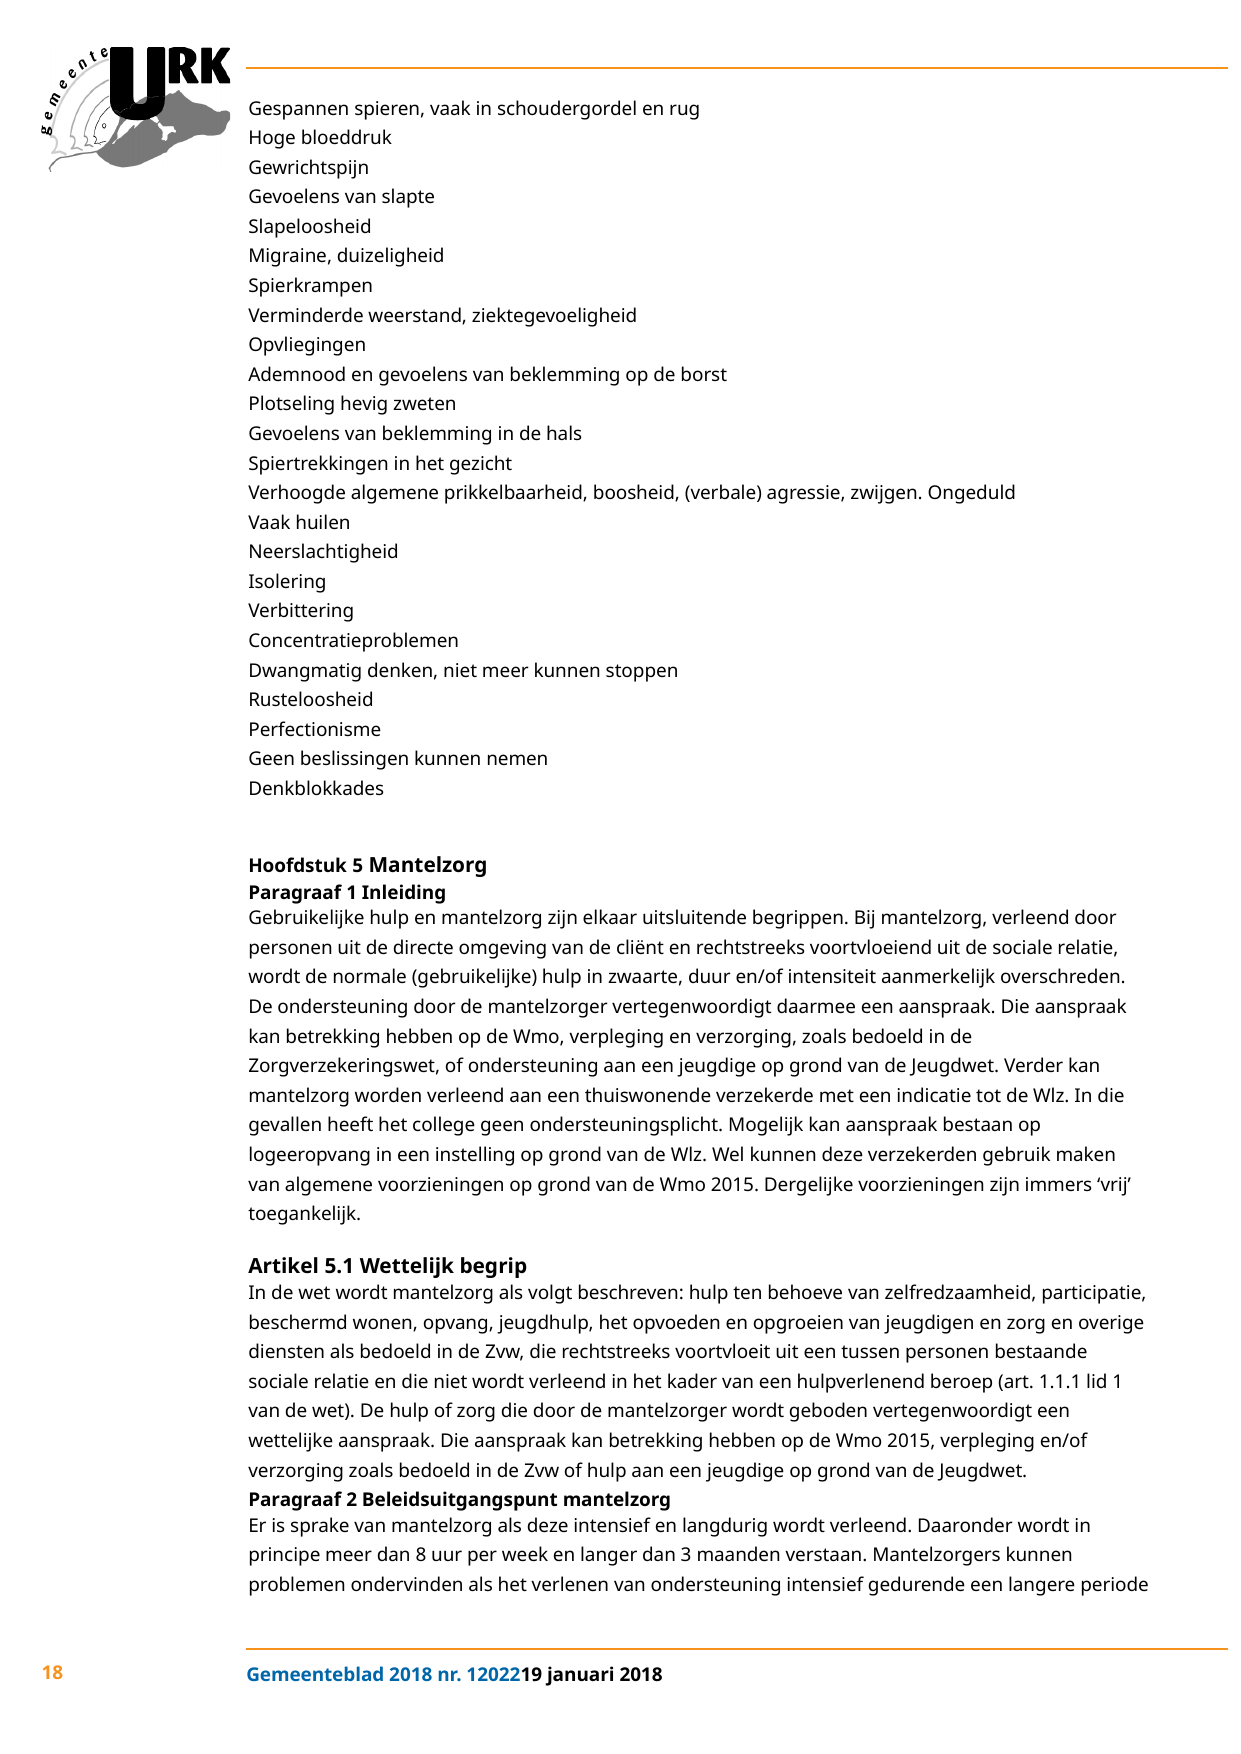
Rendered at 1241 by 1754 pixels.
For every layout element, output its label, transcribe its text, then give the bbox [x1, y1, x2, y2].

text Verbittering [248, 598, 1152, 623]
text Concentratieproblemen [248, 627, 1152, 653]
text Gespannen spieren, vaak in schoudergordel en rug [248, 95, 1152, 121]
text Verminderde weerstand, ziektegevoeligheid [248, 302, 1152, 328]
text Artikel 5.1 Wettelijk begrip [248, 1251, 1152, 1279]
text Er is sprake van mantelzorg als deze intensief en langdurig wordt verleend. Daaronder wordt in principe meer dan 8 uur per week en langer dan 3 maanden verstaan. Mantelzorgers kunnen problemen ondervinden als het verlenen van ondersteuning intensief gedurende een langere periode [248, 1512, 1152, 1597]
text Perfectionisme [248, 716, 1152, 742]
text Geen beslissingen kunnen nemen [248, 746, 1152, 771]
text Isolering [248, 568, 1152, 594]
text Paragraaf 2 Beleidsuitgangspunt mantelzorg [248, 1486, 1152, 1512]
text Plotseling hevig zweten [248, 391, 1152, 416]
text Migraine, duizeligheid [248, 243, 1152, 268]
text Paragraaf 1 Inleiding [248, 879, 1152, 904]
text Gevoelens van beklemming in de hals [248, 420, 1152, 446]
text Spierkrampen [248, 272, 1152, 298]
text Slapeloosheid [248, 213, 1152, 239]
text Hoge bloeddruk [248, 124, 1152, 150]
text Gebruikelijke hulp en mantelzorg zijn elkaar uitsluitende begrippen. Bij mantelzorg, verleend door personen uit de directe omgeving van de cliënt en rechtstreeks voortvloeiend uit de sociale relatie, wordt de normale (gebruikelijke) hulp in zwaarte, duur en/of intensiteit aanmerkelijk overschreden. De ondersteuning door de mantelzorger vertegenwoordigt daarmee een aanspraak. Die aanspraak kan betrekking hebben op de Wmo, verpleging en verzorging, zoals bedoeld in de Zorgverzekeringswet, of ondersteuning aan een jeugdige op grond van de Jeugdwet. Verder kan mantelzorg worden verleend aan een thuiswonende verzekerde met een indicatie tot de Wlz. In die gevallen heeft het college geen ondersteuningsplicht. Mogelijk kan aanspraak bestaan op logeeropvang in een instelling op grond van de Wlz. Wel kunnen deze verzekerden gebruik maken van algemene voorzieningen op grond van de Wmo 2015. Dergelijke voorzieningen zijn immers ‘vrij’ toegankelijk. [248, 904, 1152, 1226]
picture [41, 47, 231, 172]
text In de wet wordt mantelzorg als volgt beschreven: hulp ten behoeve van zelfredzaamheid, participatie, beschermd wonen, opvang, jeugdhulp, het opvoeden en opgroeien van jeugdigen en zorg en overige diensten als bedoeld in de Zvw, die rechtstreeks voortvloeit uit een tussen personen bestaande sociale relatie en die niet wordt verleend in het kader van een hulpverlenend beroep (art. 1.1.1 lid 1 van de wet). De hulp of zorg die door de mantelzorger wordt geboden vertegenwoordigt een wettelijke aanspraak. Die aanspraak kan betrekking hebben op de Wmo 2015, verpleging en/of verzorging zoals bedoeld in de Zvw of hulp aan een jeugdige op grond van de Jeugdwet. [248, 1279, 1152, 1482]
text Gevoelens van slapte [248, 183, 1152, 209]
text Vaak huilen [248, 509, 1152, 535]
text Opvliegingen [248, 331, 1152, 357]
text Dwangmatig denken, niet meer kunnen stoppen [248, 657, 1152, 683]
text Spiertrekkingen in het gezicht [248, 450, 1152, 476]
text Gewrichtspijn [248, 154, 1152, 180]
text Denkblokkades [248, 775, 1152, 801]
text Hoofdstuk 5 Mantelzorg [248, 850, 1152, 879]
text Rusteloosheid [248, 686, 1152, 712]
text Verhoogde algemene prikkelbaarheid, boosheid, (verbale) agressie, zwijgen. Ongeduld [248, 479, 1152, 505]
text Neerslachtigheid [248, 538, 1152, 564]
text Ademnood en gevoelens van beklemming op de borst [248, 361, 1152, 387]
